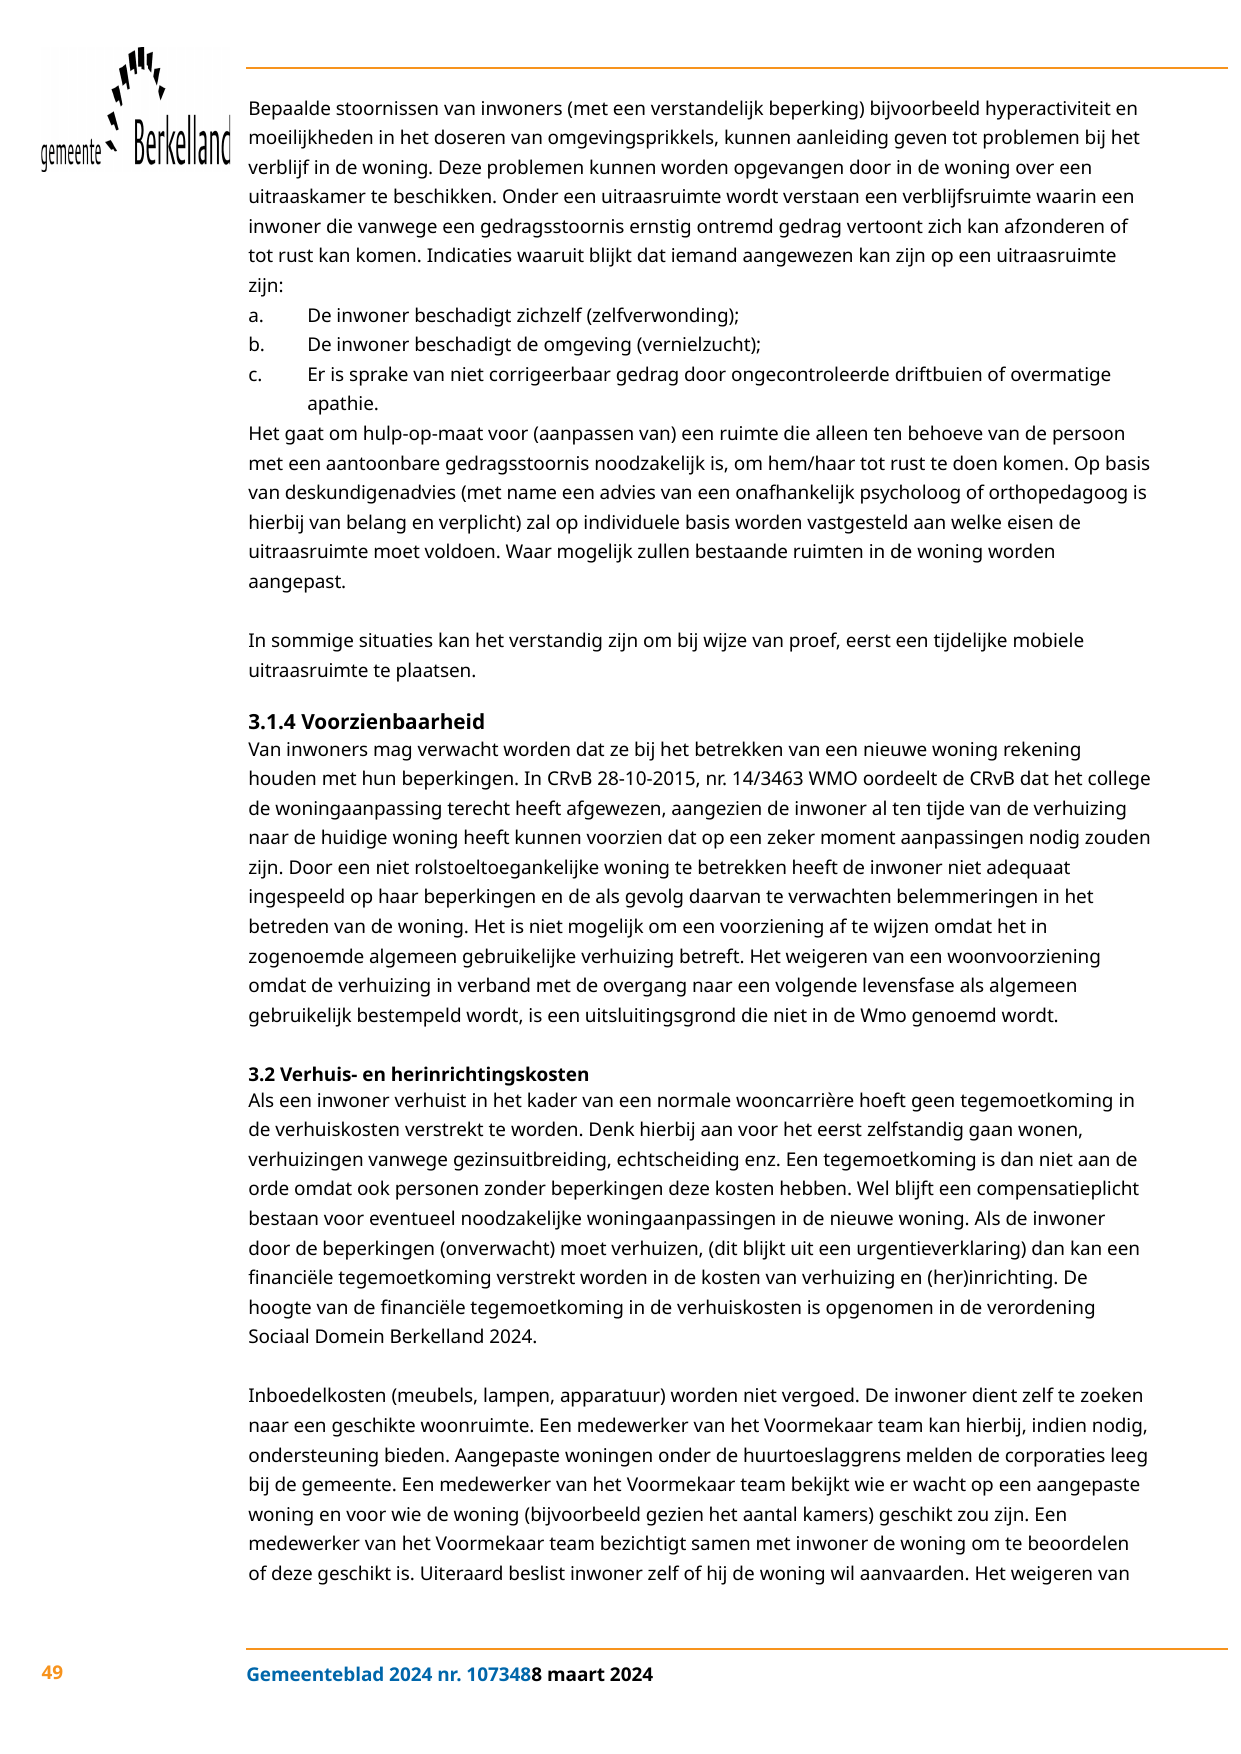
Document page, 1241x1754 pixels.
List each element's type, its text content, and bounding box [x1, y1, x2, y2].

text Het gaat om hulp-op-maat voor (aanpassen van) een ruimte die alleen ten behoeve van de persoon met een aantoonbare gedragsstoornis noodzakelijk is, om hem/haar tot rust te doen komen. Op basis van deskundigenadvies (met name een advies van een onafhankelijk psycholoog of orthopedagoog is hierbij van belang en verplicht) zal op individuele basis worden vastgesteld aan welke eisen de uitraasruimte moet voldoen. Waar mogelijk zullen bestaande ruimten in de woning worden aangepast. [248, 420, 1152, 594]
list De inwoner beschadigt zichzelf (zelfverwonding); [248, 302, 1152, 328]
text 3.1.4 Voorzienbaarheid [248, 707, 1152, 736]
text Als een inwoner verhuist in het kader van een normale wooncarrière hoeft geen tegemoetkoming in de verhuiskosten verstrekt te worden. Denk hierbij aan voor het eerst zelfstandig gaan wonen, verhuizingen vanwege gezinsuitbreiding, echtscheiding enz. Een tegemoetkoming is dan niet aan de orde omdat ook personen zonder beperkingen deze kosten hebben. Wel blijft een compensatieplicht bestaan voor eventueel noodzakelijke woningaanpassingen in de nieuwe woning. Als de inwoner door de beperkingen (onverwacht) moet verhuizen, (dit blijkt uit een urgentieverklaring) dan kan een financiële tegemoetkoming verstrekt worden in de kosten van verhuizing en (her)inrichting. De hoogte van de financiële tegemoetkoming in de verhuiskosten is opgenomen in de verordening Sociaal Domein Berkelland 2024. [248, 1087, 1152, 1349]
text Bepaalde stoornissen van inwoners (met een verstandelijk beperking) bijvoorbeeld hyperactiviteit en moeilijkheden in het doseren van omgevingsprikkels, kunnen aanleiding geven tot problemen bij het verblijf in de woning. Deze problemen kunnen worden opgevangen door in de woning over een uitraaskamer te beschikken. Onder een uitraasruimte wordt verstaan een verblijfsruimte waarin een inwoner die vanwege een gedragsstoornis ernstig ontremd gedrag vertoont zich kan afzonderen of tot rust kan komen. Indicaties waaruit blijkt dat iemand aangewezen kan zijn op een uitraasruimte zijn: [248, 95, 1152, 298]
text In sommige situaties kan het verstandig zijn om bij wijze van proef, eerst een tijdelijke mobiele uitraasruimte te plaatsen. [248, 627, 1152, 683]
list De inwoner beschadigt de omgeving (vernielzucht); [248, 331, 1152, 357]
text Van inwoners mag verwacht worden dat ze bij het betrekken van een nieuwe woning rekening houden met hun beperkingen. In CRvB 28-10-2015, nr. 14/3463 WMO oordeelt de CRvB dat het college de woningaanpassing terecht heeft afgewezen, aangezien de inwoner al ten tijde van de verhuizing naar de huidige woning heeft kunnen voorzien dat op een zeker moment aanpassingen nodig zouden zijn. Door een niet rolstoeltoegankelijke woning te betrekken heeft de inwoner niet adequaat ingespeeld op haar beperkingen en de als gevolg daarvan te verwachten belemmeringen in het betreden van de woning. Het is niet mogelijk om een voorziening af te wijzen omdat het in zogenoemde algemeen gebruikelijke verhuizing betreft. Het weigeren van een woonvoorziening omdat de verhuizing in verband met de overgang naar een volgende levensfase als algemeen gebruikelijk bestempeld wordt, is een uitsluitingsgrond die niet in de Wmo genoemd wordt. [248, 736, 1152, 1028]
text Inboedelkosten (meubels, lampen, apparatuur) worden niet vergoed. De inwoner dient zelf te zoeken naar een geschikte woonruimte. Een medewerker van het Voormekaar team kan hierbij, indien nodig, ondersteuning bieden. Aangepaste woningen onder de huurtoeslaggrens melden de corporaties leeg bij de gemeente. Een medewerker van het Voormekaar team bekijkt wie er wacht op een aangepaste woning en voor wie de woning (bijvoorbeeld gezien het aantal kamers) geschikt zou zijn. Een medewerker van het Voormekaar team bezichtigt samen met inwoner de woning om te beoordelen of deze geschikt is. Uiteraard beslist inwoner zelf of hij de woning wil aanvaarden. Het weigeren van [248, 1383, 1152, 1586]
text 3.2 Verhuis- en herinrichtingskosten [248, 1061, 1152, 1087]
picture [41, 47, 231, 172]
list Er is sprake van niet corrigeerbaar gedrag door ongecontroleerde driftbuien of overmatige apathie. [248, 361, 1152, 416]
